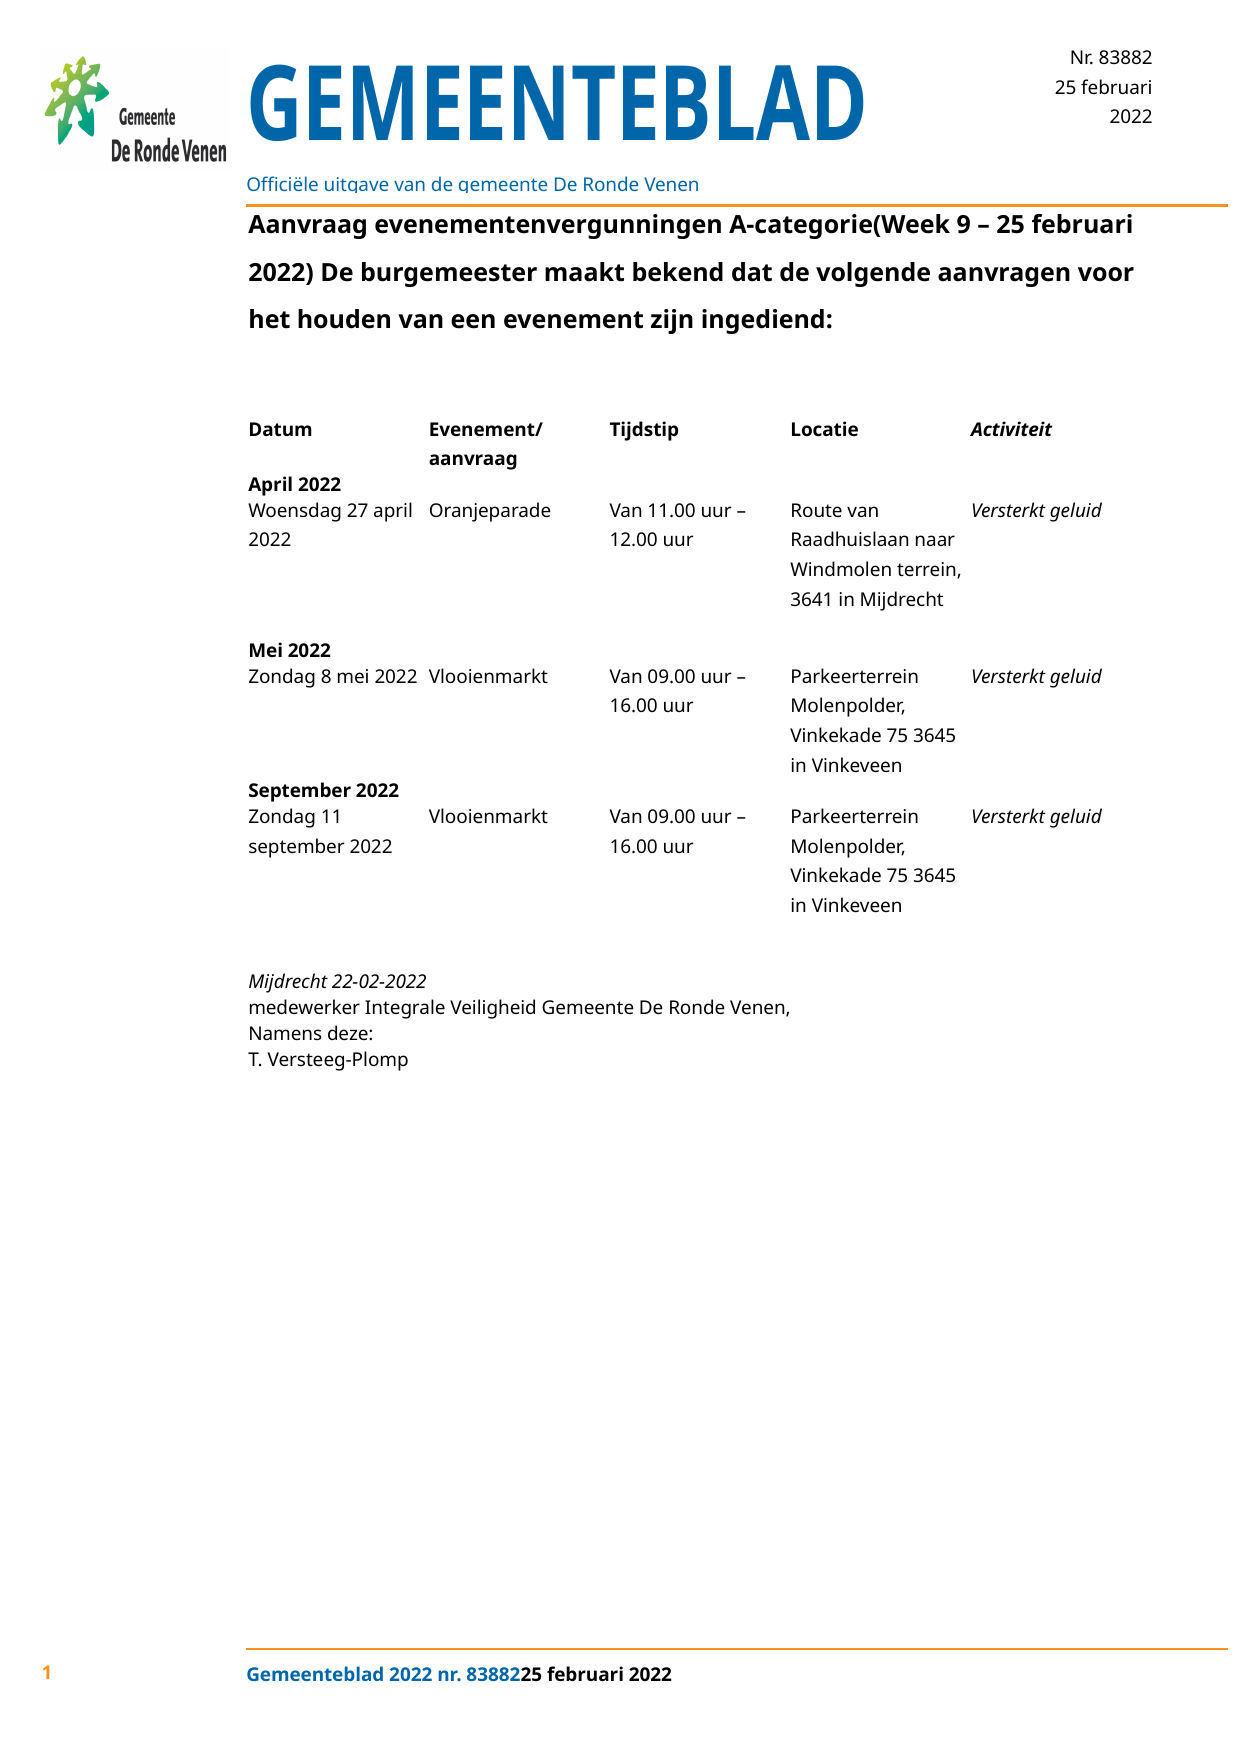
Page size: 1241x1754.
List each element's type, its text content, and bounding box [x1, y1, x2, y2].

table_cell [429, 471, 609, 497]
table_cell Woensdag 27 april 2022 [248, 497, 429, 612]
table_cell [790, 471, 971, 497]
table_cell Vlooienmarkt [429, 803, 609, 918]
table_cell [790, 612, 971, 637]
table_header Evenement/aanvraag [429, 416, 609, 471]
table_cell Parkeerterrein Molenpolder, Vinkekade 75 3645 in Vinkeveen [790, 803, 971, 918]
table_cell Van 11.00 uur – 12.00 uur [609, 497, 790, 612]
table_header Tijdstip [609, 416, 790, 471]
table_cell [790, 778, 971, 803]
table_cell Van 09.00 uur – 16.00 uur [609, 803, 790, 918]
table_cell [790, 637, 971, 663]
table_cell [971, 637, 1152, 663]
table_cell Parkeerterrein Molenpolder, Vinkekade 75 3645 in Vinkeveen [790, 663, 971, 777]
table_cell Van 09.00 uur – 16.00 uur [609, 663, 790, 777]
table_header Locatie [790, 416, 971, 471]
table_cell [609, 637, 790, 663]
table_cell Vlooienmarkt [429, 663, 609, 777]
table_cell September 2022 [248, 778, 429, 803]
text Aanvraag evenementenvergunningen A-categorie(Week 9 – 25 februari 2022) De burgemeester maakt bekend dat de volgende aanvragen voor het houden van een evenement zijn ingediend: [248, 207, 1152, 336]
table_cell Versterkt geluid [971, 663, 1152, 777]
picture [41, 47, 231, 172]
table_cell April 2022 [248, 471, 429, 497]
table_cell [429, 612, 609, 637]
table_cell [971, 612, 1152, 637]
table_cell Zondag 8 mei 2022 [248, 663, 429, 777]
table_cell Route van Raadhuislaan naar Windmolen terrein, 3641 in Mijdrecht [790, 497, 971, 612]
text Namens deze: [248, 1020, 1152, 1046]
table_cell [429, 637, 609, 663]
table_cell Zondag 11 september 2022 [248, 803, 429, 918]
table_header Datum [248, 416, 429, 471]
table_cell [971, 471, 1152, 497]
table_header Activiteit [971, 416, 1152, 471]
table_cell Versterkt geluid [971, 497, 1152, 612]
text T. Versteeg-Plomp [248, 1046, 1152, 1072]
table_cell [429, 778, 609, 803]
table_cell Mei 2022 [248, 637, 429, 663]
table_cell [971, 778, 1152, 803]
text medewerker Integrale Veiligheid Gemeente De Ronde Venen, [248, 994, 1152, 1020]
table_cell Oranjeparade [429, 497, 609, 612]
table_cell [609, 778, 790, 803]
table_cell [248, 612, 429, 637]
text Mijdrecht 22-02-2022 [248, 969, 1152, 994]
table_cell Versterkt geluid [971, 803, 1152, 918]
table_cell [609, 612, 790, 637]
table_cell [609, 471, 790, 497]
